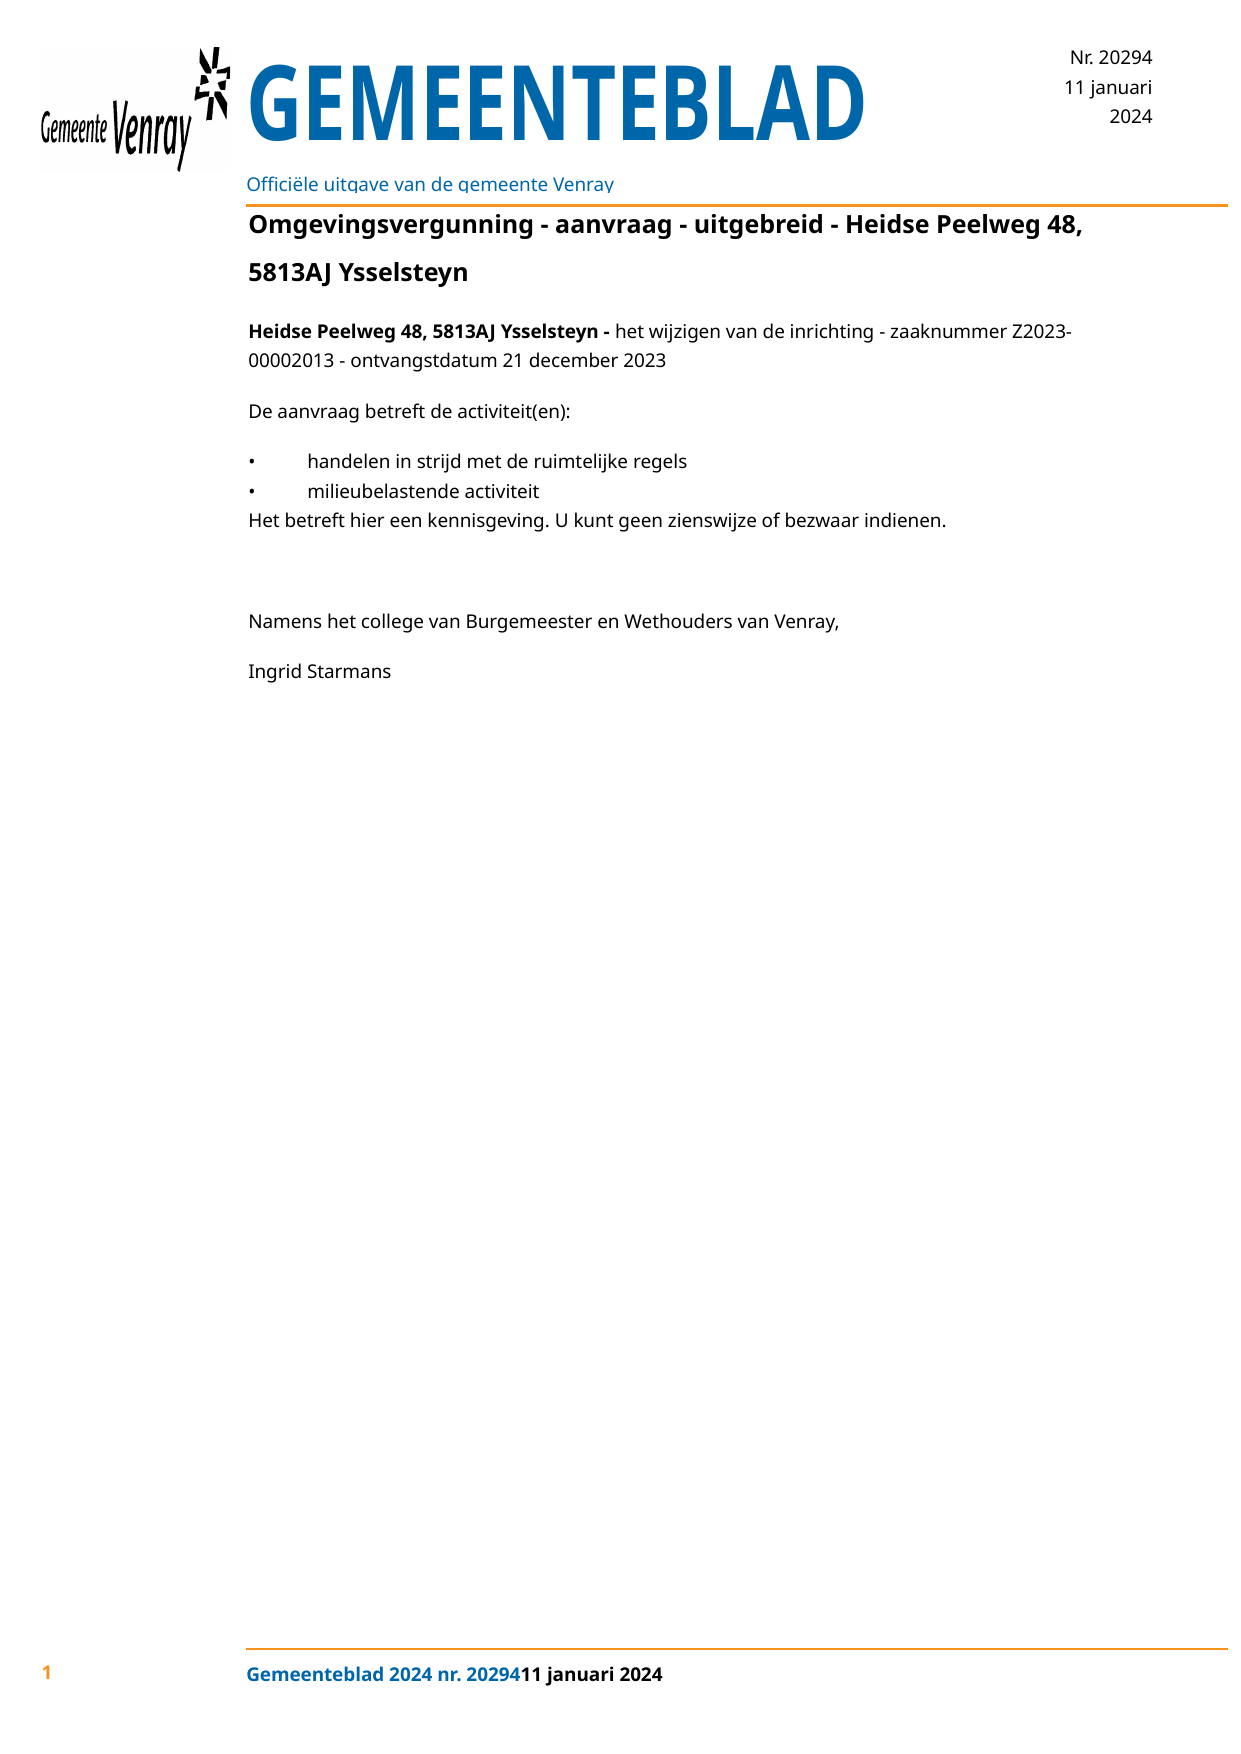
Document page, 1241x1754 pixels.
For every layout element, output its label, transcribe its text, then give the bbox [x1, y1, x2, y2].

text Het betreft hier een kennisgeving. U kunt geen zienswijze of bezwaar indienen. [248, 507, 1152, 533]
picture [41, 47, 231, 172]
text Namens het college van Burgemeester en Wethouders van Venray, [248, 608, 1152, 634]
text Ingrid Starmans [248, 659, 1152, 684]
text Omgevingsvergunning - aanvraag - uitgebreid - Heidse Peelweg 48, 5813AJ Ysselsteyn [248, 207, 1152, 288]
text Heidse Peelweg 48, 5813AJ Ysselsteyn - het wijzigen van de inrichting - zaaknummer Z2023-00002013 - ontvangstdatum 21 december 2023 [248, 318, 1152, 373]
text De aanvraag betreft de activiteit(en): [248, 398, 1152, 424]
list handelen in strijd met de ruimtelijke regels [248, 448, 1152, 474]
list milieubelastende activiteit [248, 478, 1152, 504]
